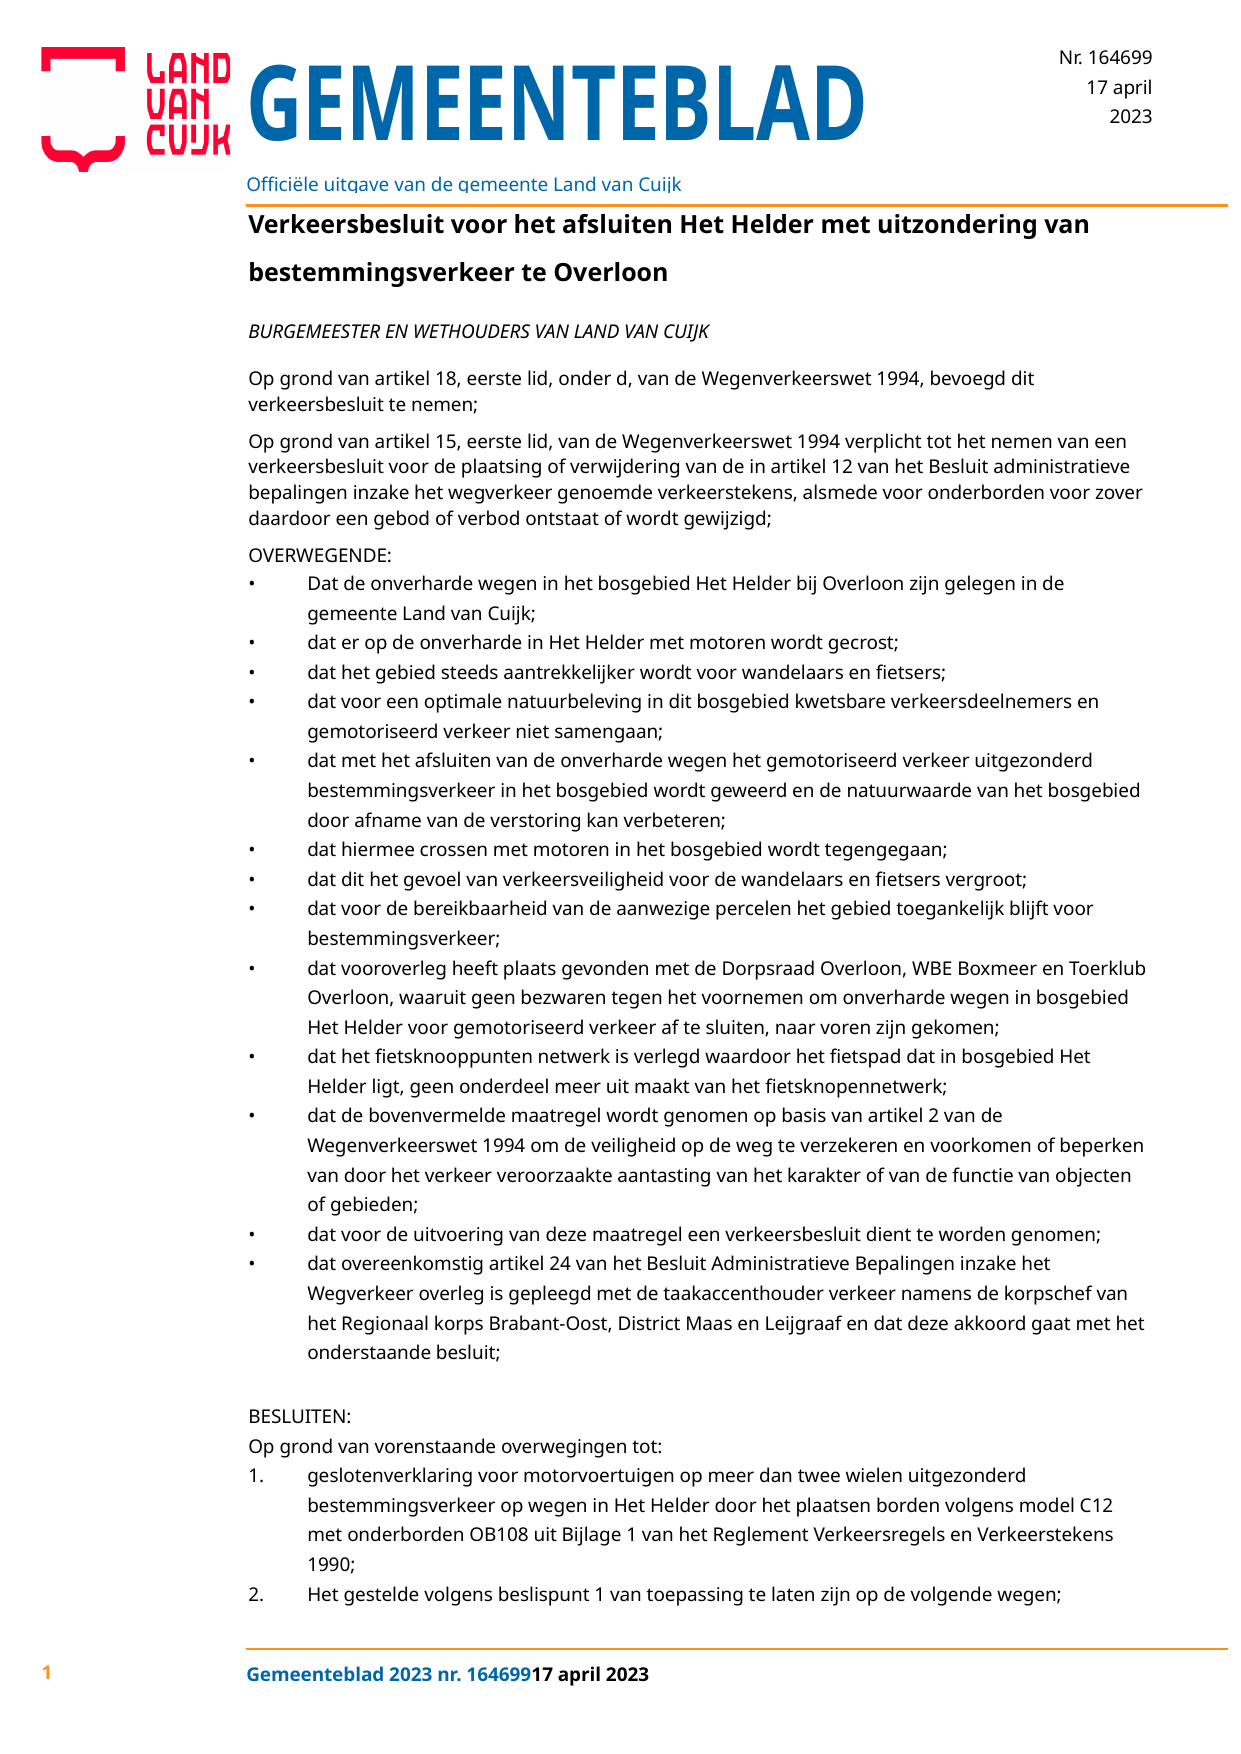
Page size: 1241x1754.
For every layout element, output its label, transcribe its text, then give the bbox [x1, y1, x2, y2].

text BURGEMEESTER EN WETHOUDERS VAN LAND VAN CUIJK [248, 318, 1152, 344]
list dat overeenkomstig artikel 24 van het Besluit Administratieve Bepalingen inzake het Wegverkeer overleg is gepleegd met de taakaccenthouder verkeer namens de korpschef van het Regionaal korps Brabant-Oost, District Maas en Leijgraaf en dat deze akkoord gaat met het onderstaande besluit; [248, 1251, 1152, 1365]
list dat het fietsknooppunten netwerk is verlegd waardoor het fietspad dat in bosgebied Het Helder ligt, geen onderdeel meer uit maakt van het fietsknopennetwerk; [248, 1043, 1152, 1099]
list dat voor de bereikbaarheid van de aanwezige percelen het gebied toegankelijk blijft voor bestemmingsverkeer; [248, 896, 1152, 951]
text BESLUITEN: [248, 1403, 1152, 1429]
list dat voor de uitvoering van deze maatregel een verkeersbesluit dient te worden genomen; [248, 1221, 1152, 1247]
list dat er op de onverharde in Het Helder met motoren wordt gecrost; [248, 629, 1152, 655]
list dat hiermee crossen met motoren in het bosgebied wordt tegengegaan; [248, 836, 1152, 862]
text Op grond van artikel 18, eerste lid, onder d, van de Wegenverkeerswet 1994, bevoegd dit verkeersbesluit te nemen; [248, 366, 1152, 417]
list Het gestelde volgens beslispunt 1 van toepassing te laten zijn op de volgende wegen; [248, 1581, 1152, 1606]
list dat vooroverleg heeft plaats gevonden met de Dorpsraad Overloon, WBE Boxmeer en Toerklub Overloon, waaruit geen bezwaren tegen het voornemen om onverharde wegen in bosgebied Het Helder voor gemotoriseerd verkeer af te sluiten, naar voren zijn gekomen; [248, 955, 1152, 1039]
text Op grond van artikel 15, eerste lid, van de Wegenverkeerswet 1994 verplicht tot het nemen van een verkeersbesluit voor de plaatsing of verwijdering van de in artikel 12 van het Besluit administratieve bepalingen inzake het wegverkeer genoemde verkeerstekens, alsmede voor onderborden voor zover daardoor een gebod of verbod ontstaat of wordt gewijzigd; [248, 428, 1152, 531]
text OVERWEGENDE: [248, 542, 1152, 567]
text Op grond van vorenstaande overwegingen tot: [248, 1433, 1152, 1458]
list dat dit het gevoel van verkeersveiligheid voor de wandelaars en fietsers vergroot; [248, 866, 1152, 892]
list dat het gebied steeds aantrekkelijker wordt voor wandelaars en fietsers; [248, 659, 1152, 684]
list geslotenverklaring voor motorvoertuigen op meer dan twee wielen uitgezonderd bestemmingsverkeer op wegen in Het Helder door het plaatsen borden volgens model C12 met onderborden OB108 uit Bijlage 1 van het Reglement Verkeersregels en Verkeerstekens 1990; [248, 1462, 1152, 1577]
list dat met het afsluiten van de onverharde wegen het gemotoriseerd verkeer uitgezonderd bestemmingsverkeer in het bosgebied wordt geweerd en de natuurwaarde van het bosgebied door afname van de verstoring kan verbeteren; [248, 748, 1152, 832]
list Dat de onverharde wegen in het bosgebied Het Helder bij Overloon zijn gelegen in de gemeente Land van Cuijk; [248, 570, 1152, 625]
list dat de bovenvermelde maatregel wordt genomen op basis van artikel 2 van de Wegenverkeerswet 1994 om de veiligheid op de weg te verzekeren en voorkomen of beperken van door het verkeer veroorzaakte aantasting van het karakter of van de functie van objecten of gebieden; [248, 1103, 1152, 1217]
text Verkeersbesluit voor het afsluiten Het Helder met uitzondering van bestemmingsverkeer te Overloon [248, 207, 1152, 288]
list dat voor een optimale natuurbeleving in dit bosgebied kwetsbare verkeersdeelnemers en gemotoriseerd verkeer niet samengaan; [248, 688, 1152, 744]
picture [41, 47, 231, 172]
